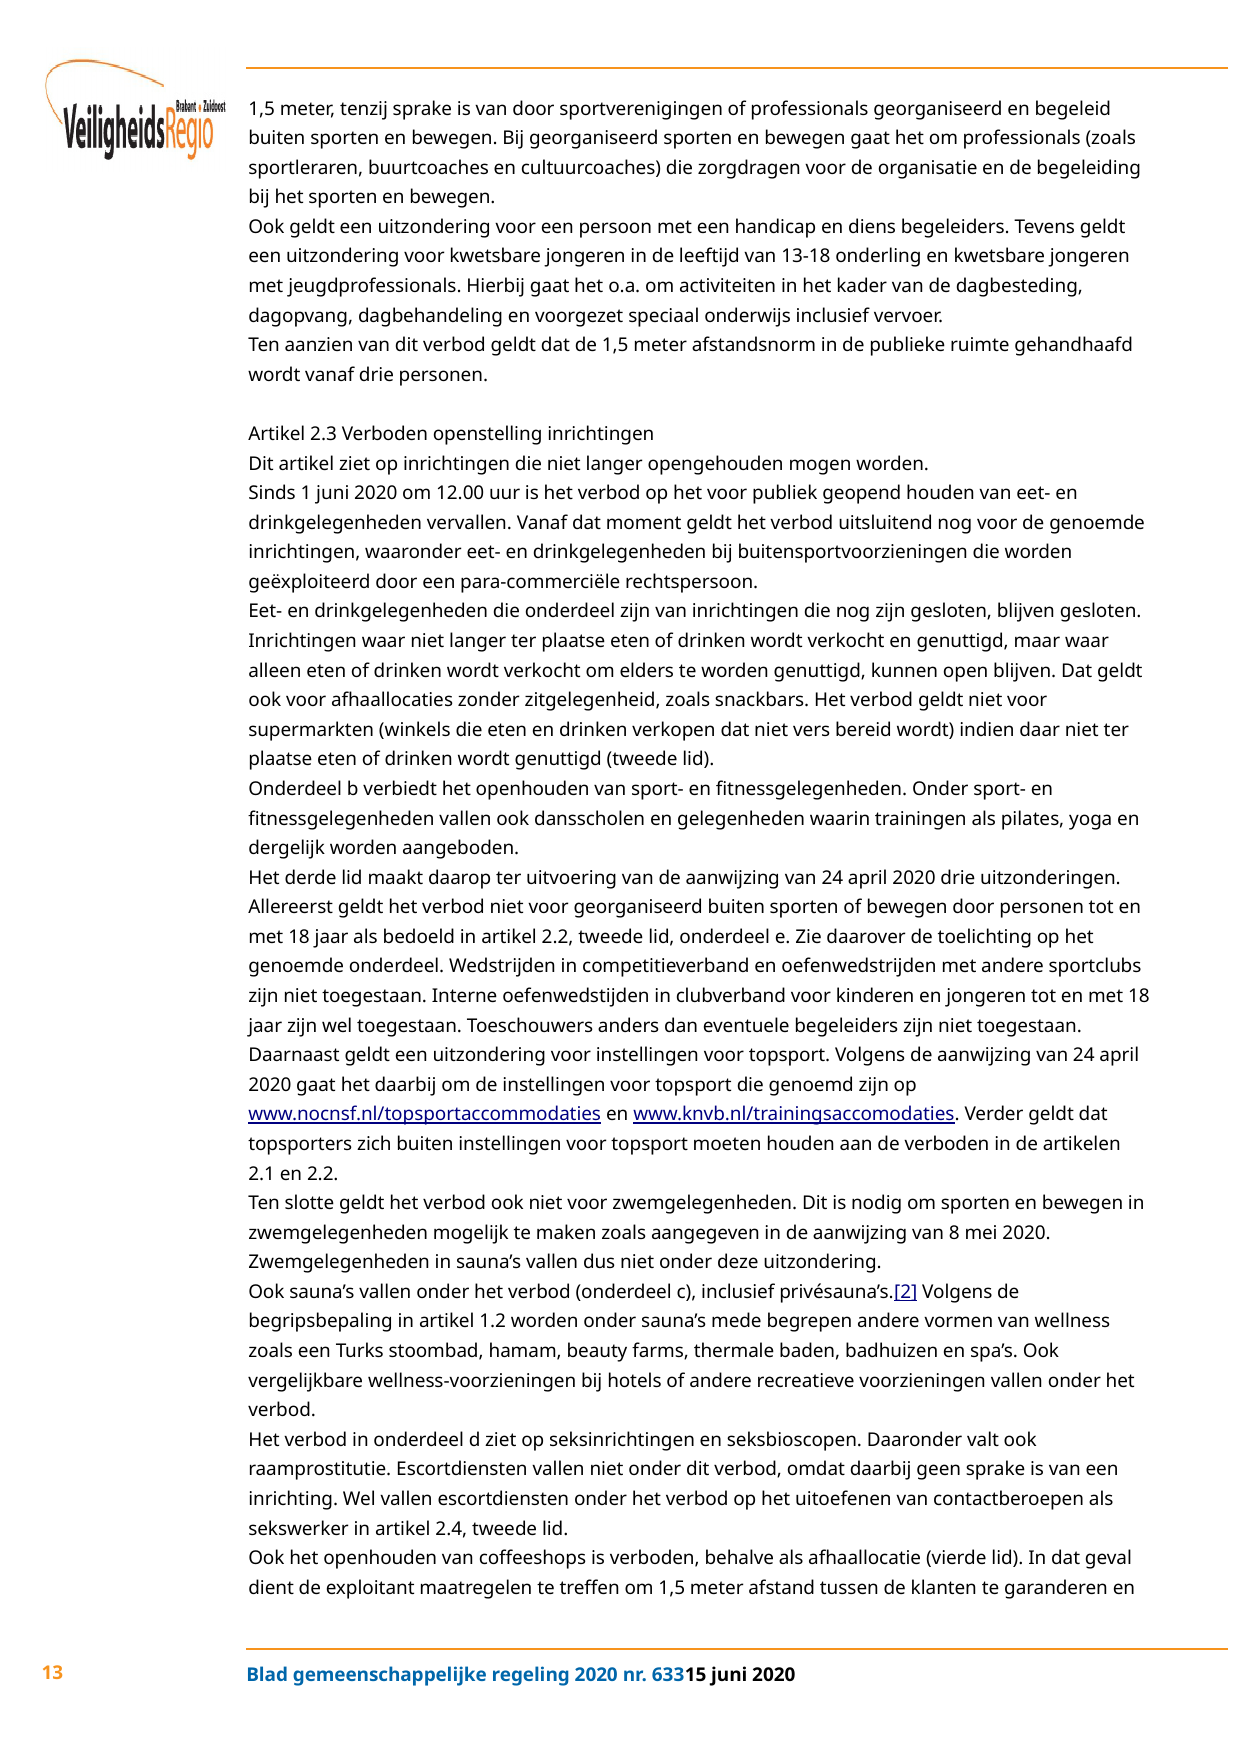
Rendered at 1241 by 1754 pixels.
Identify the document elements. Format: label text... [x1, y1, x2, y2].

text Het verbod in onderdeel d ziet op seksinrichtingen en seksbioscopen. Daaronder valt ook raamprostitutie. Escortdiensten vallen niet onder dit verbod, omdat daarbij geen sprake is van een inrichting. Wel vallen escortdiensten onder het verbod op het uitoefenen van contactberoepen als sekswerker in artikel 2.4, tweede lid. [248, 1426, 1152, 1541]
text Ook geldt een uitzondering voor een persoon met een handicap en diens begeleiders. Tevens geldt een uitzondering voor kwetsbare jongeren in de leeftijd van 13-18 onderling en kwetsbare jongeren met jeugdprofessionals. Hierbij gaat het o.a. om activiteiten in het kader van de dagbesteding, dagopvang, dagbehandeling en voorgezet speciaal onderwijs inclusief vervoer. [248, 213, 1152, 328]
text Ook sauna’s vallen onder het verbod (onderdeel c), inclusief privésauna’s.[2] Volgens de begripsbepaling in artikel 1.2 worden onder sauna’s mede begrepen andere vormen van wellness zoals een Turks stoombad, hamam, beauty farms, thermale baden, badhuizen en spa’s. Ook vergelijkbare wellness-voorzieningen bij hotels of andere recreatieve voorzieningen vallen onder het verbod. [248, 1278, 1152, 1422]
text Onderdeel b verbiedt het openhouden van sport- en fitnessgelegenheden. Onder sport- en fitnessgelegenheden vallen ook dansscholen en gelegenheden waarin trainingen als pilates, yoga en dergelijk worden aangeboden. [248, 775, 1152, 860]
text Het derde lid maakt daarop ter uitvoering van de aanwijzing van 24 april 2020 drie uitzonderingen. Allereerst geldt het verbod niet voor georganiseerd buiten sporten of bewegen door personen tot en met 18 jaar als bedoeld in artikel 2.2, tweede lid, onderdeel e. Zie daarover de toelichting op het genoemde onderdeel. Wedstrijden in competitieverband en oefenwedstrijden met andere sportclubs zijn niet toegestaan. Interne oefenwedstijden in clubverband voor kinderen en jongeren tot en met 18 jaar zijn wel toegestaan. Toeschouwers anders dan eventuele begeleiders zijn niet toegestaan. [248, 864, 1152, 1038]
text Ten aanzien van dit verbod geldt dat de 1,5 meter afstandsnorm in de publieke ruimte gehandhaafd wordt vanaf drie personen. [248, 331, 1152, 387]
text Eet- en drinkgelegenheden die onderdeel zijn van inrichtingen die nog zijn gesloten, blijven gesloten. Inrichtingen waar niet langer ter plaatse eten of drinken wordt verkocht en genuttigd, maar waar alleen eten of drinken wordt verkocht om elders te worden genuttigd, kunnen open blijven. Dat geldt ook voor afhaallocaties zonder zitgelegenheid, zoals snackbars. Het verbod geldt niet voor supermarkten (winkels die eten en drinken verkopen dat niet vers bereid wordt) indien daar niet ter plaatse eten of drinken wordt genuttigd (tweede lid). [248, 598, 1152, 771]
text Ook het openhouden van coffeeshops is verboden, behalve als afhaallocatie (vierde lid). In dat geval dient de exploitant maatregelen te treffen om 1,5 meter afstand tussen de klanten te garanderen en [248, 1544, 1152, 1600]
text Ten slotte geldt het verbod ook niet voor zwemgelegenheden. Dit is nodig om sporten en bewegen in zwemgelegenheden mogelijk te maken zoals aangegeven in de aanwijzing van 8 mei 2020. Zwemgelegenheden in sauna’s vallen dus niet onder deze uitzondering. [248, 1189, 1152, 1274]
text Sinds 1 juni 2020 om 12.00 uur is het verbod op het voor publiek geopend houden van eet- en drinkgelegenheden vervallen. Vanaf dat moment geldt het verbod uitsluitend nog voor de genoemde inrichtingen, waaronder eet- en drinkgelegenheden bij buitensportvoorzieningen die worden geëxploiteerd door een para-commerciële rechtspersoon. [248, 479, 1152, 594]
text Daarnaast geldt een uitzondering voor instellingen voor topsport. Volgens de aanwijzing van 24 april 2020 gaat het daarbij om de instellingen voor topsport die genoemd zijn op www.nocnsf.nl/topsportaccommodaties en www.knvb.nl/trainingsaccomodaties. Verder geldt dat topsporters zich buiten instellingen voor topsport moeten houden aan de verboden in de artikelen 2.1 en 2.2. [248, 1041, 1152, 1186]
text Dit artikel ziet op inrichtingen die niet langer opengehouden mogen worden. [248, 450, 1152, 476]
text Artikel 2.3 Verboden openstelling inrichtingen [248, 420, 1152, 446]
text 1,5 meter, tenzij sprake is van door sportverenigingen of professionals georganiseerd en begeleid buiten sporten en bewegen. Bij georganiseerd sporten en bewegen gaat het om professionals (zoals sportleraren, buurtcoaches en cultuurcoaches) die zorgdragen voor de organisatie en de begeleiding bij het sporten en bewegen. [248, 95, 1152, 209]
picture [41, 47, 231, 172]
